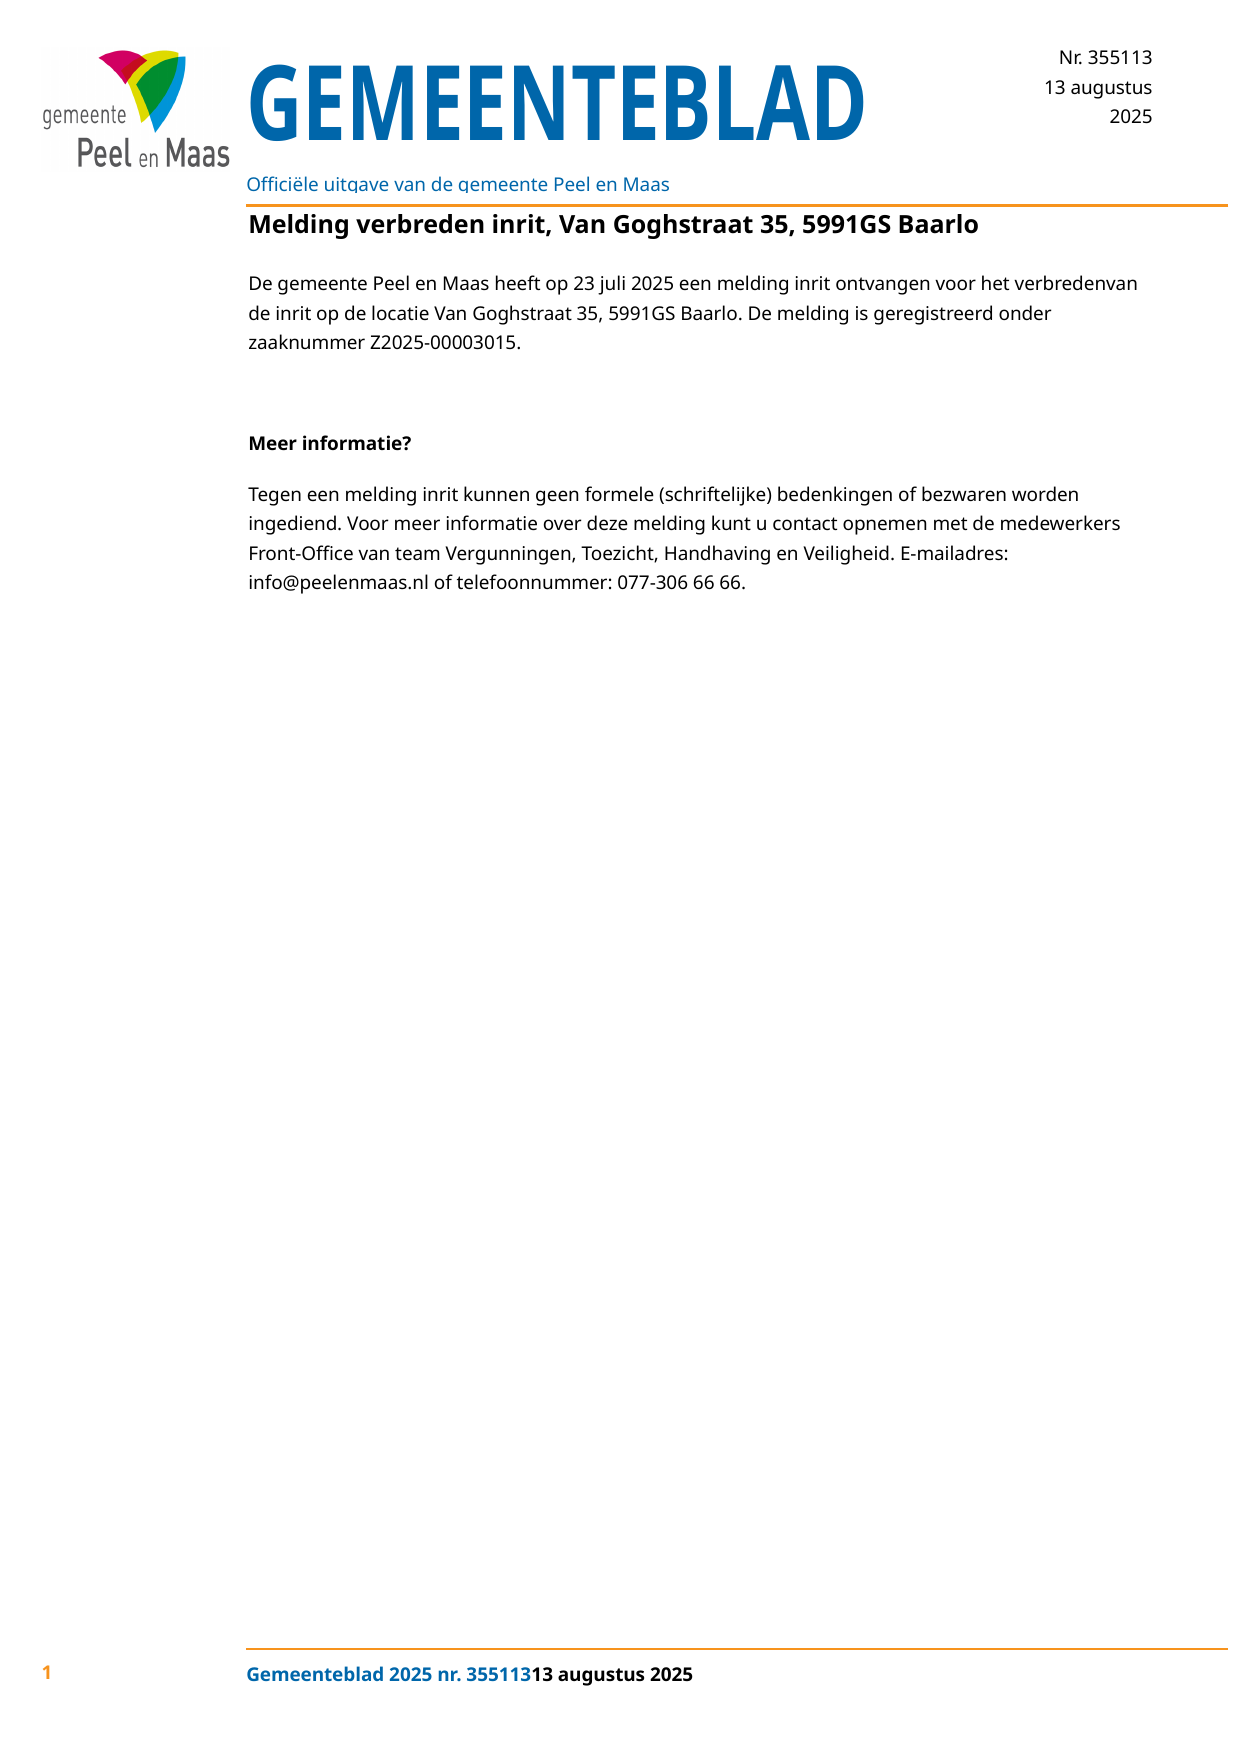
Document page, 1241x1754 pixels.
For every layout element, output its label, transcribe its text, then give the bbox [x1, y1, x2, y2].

text Melding verbreden inrit, Van Goghstraat 35, 5991GS Baarlo [248, 207, 1152, 241]
text Tegen een melding inrit kunnen geen formele (schriftelijke) bedenkingen of bezwaren worden ingediend. Voor meer informatie over deze melding kunt u contact opnemen met de medewerkers Front-Office van team Vergunningen, Toezicht, Handhaving en Veiligheid. E-mailadres: info@peelenmaas.nl of telefoonnummer: 077-306 66 66. [248, 481, 1152, 595]
picture [41, 47, 231, 172]
text Meer informatie? [248, 430, 1152, 456]
text De gemeente Peel en Maas heeft op 23 juli 2025 een melding inrit ontvangen voor het verbredenvan de inrit op de locatie Van Goghstraat 35, 5991GS Baarlo. De melding is geregistreerd onder zaaknummer Z2025-00003015. [248, 270, 1152, 355]
